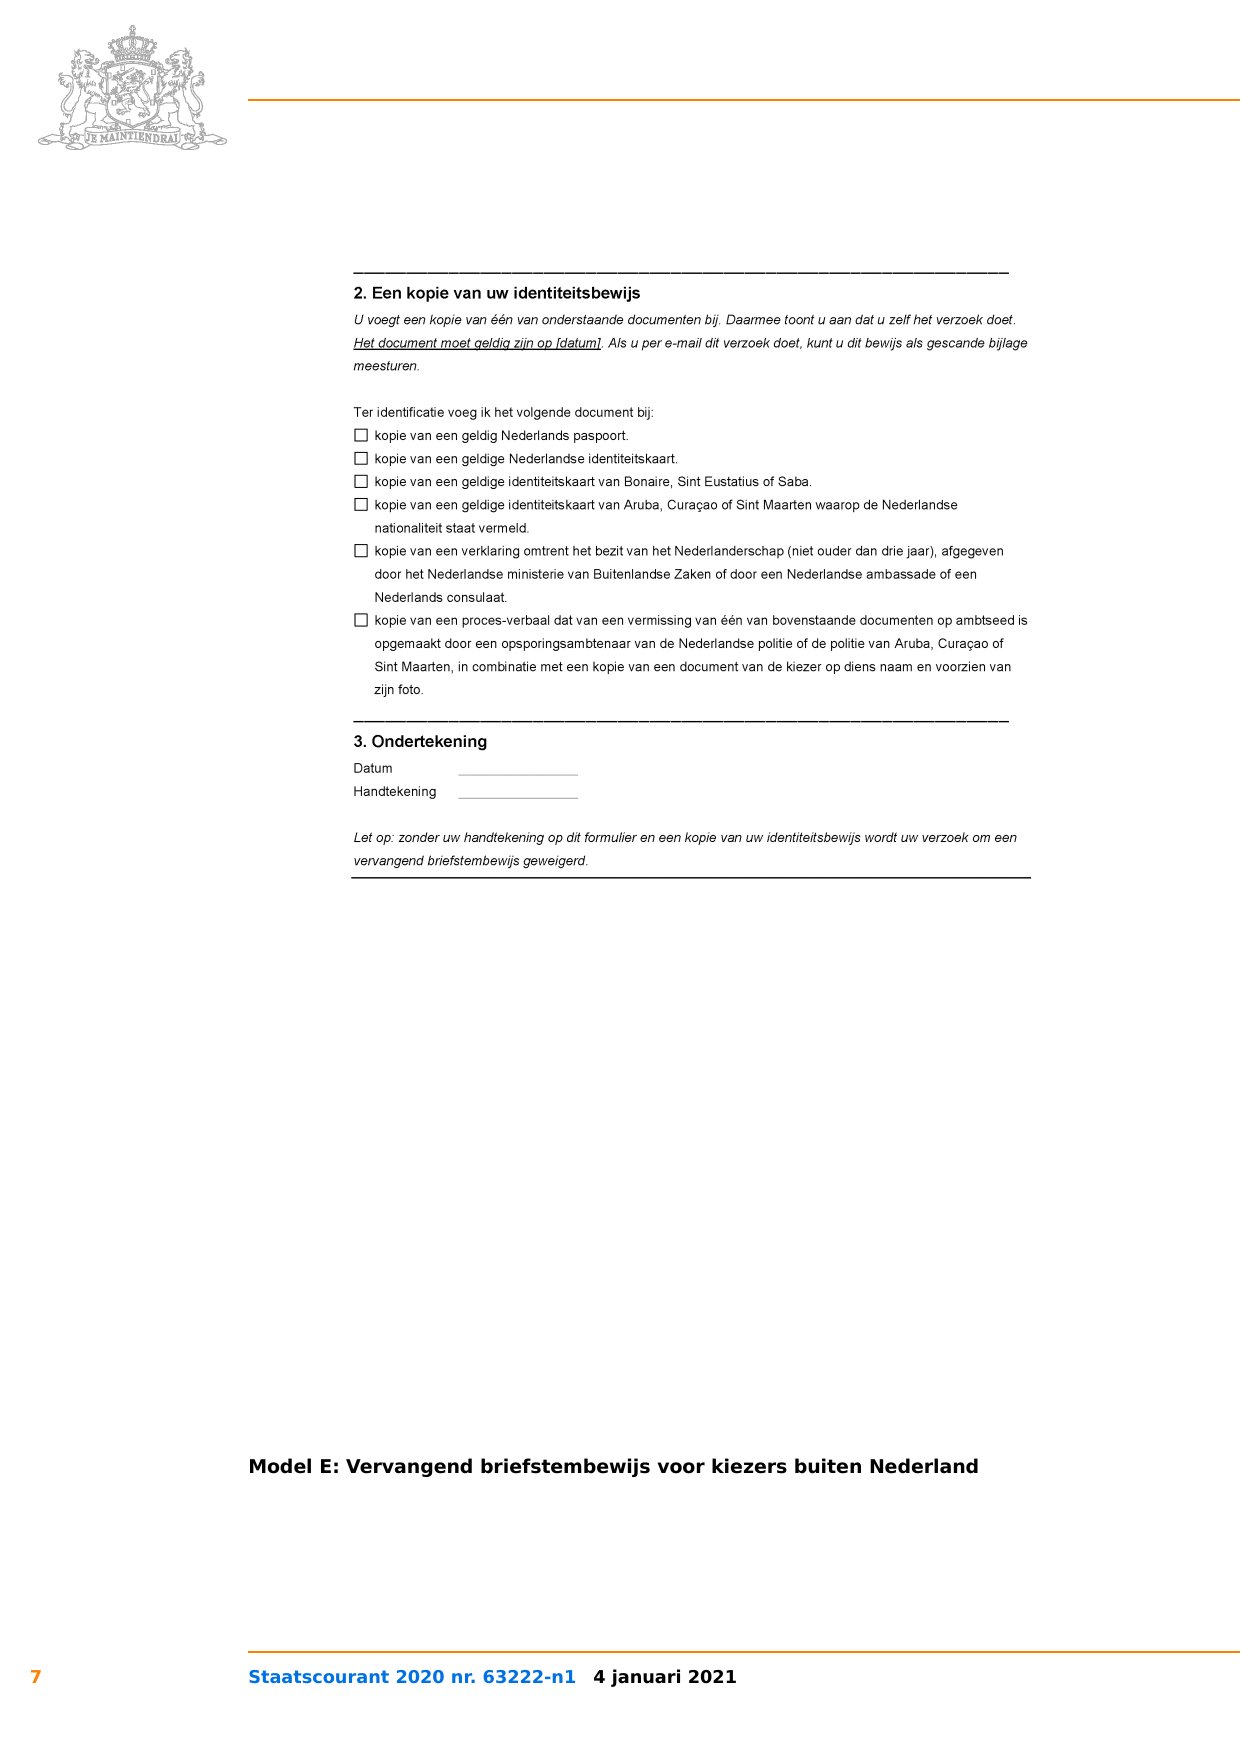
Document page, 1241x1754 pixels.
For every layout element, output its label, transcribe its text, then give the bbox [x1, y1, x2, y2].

subtitle Model E: Vervangend briefstembewijs voor kiezers buiten Nederland [248, 1456, 1163, 1478]
picture [248, 151, 1134, 1404]
picture [38, 25, 227, 150]
